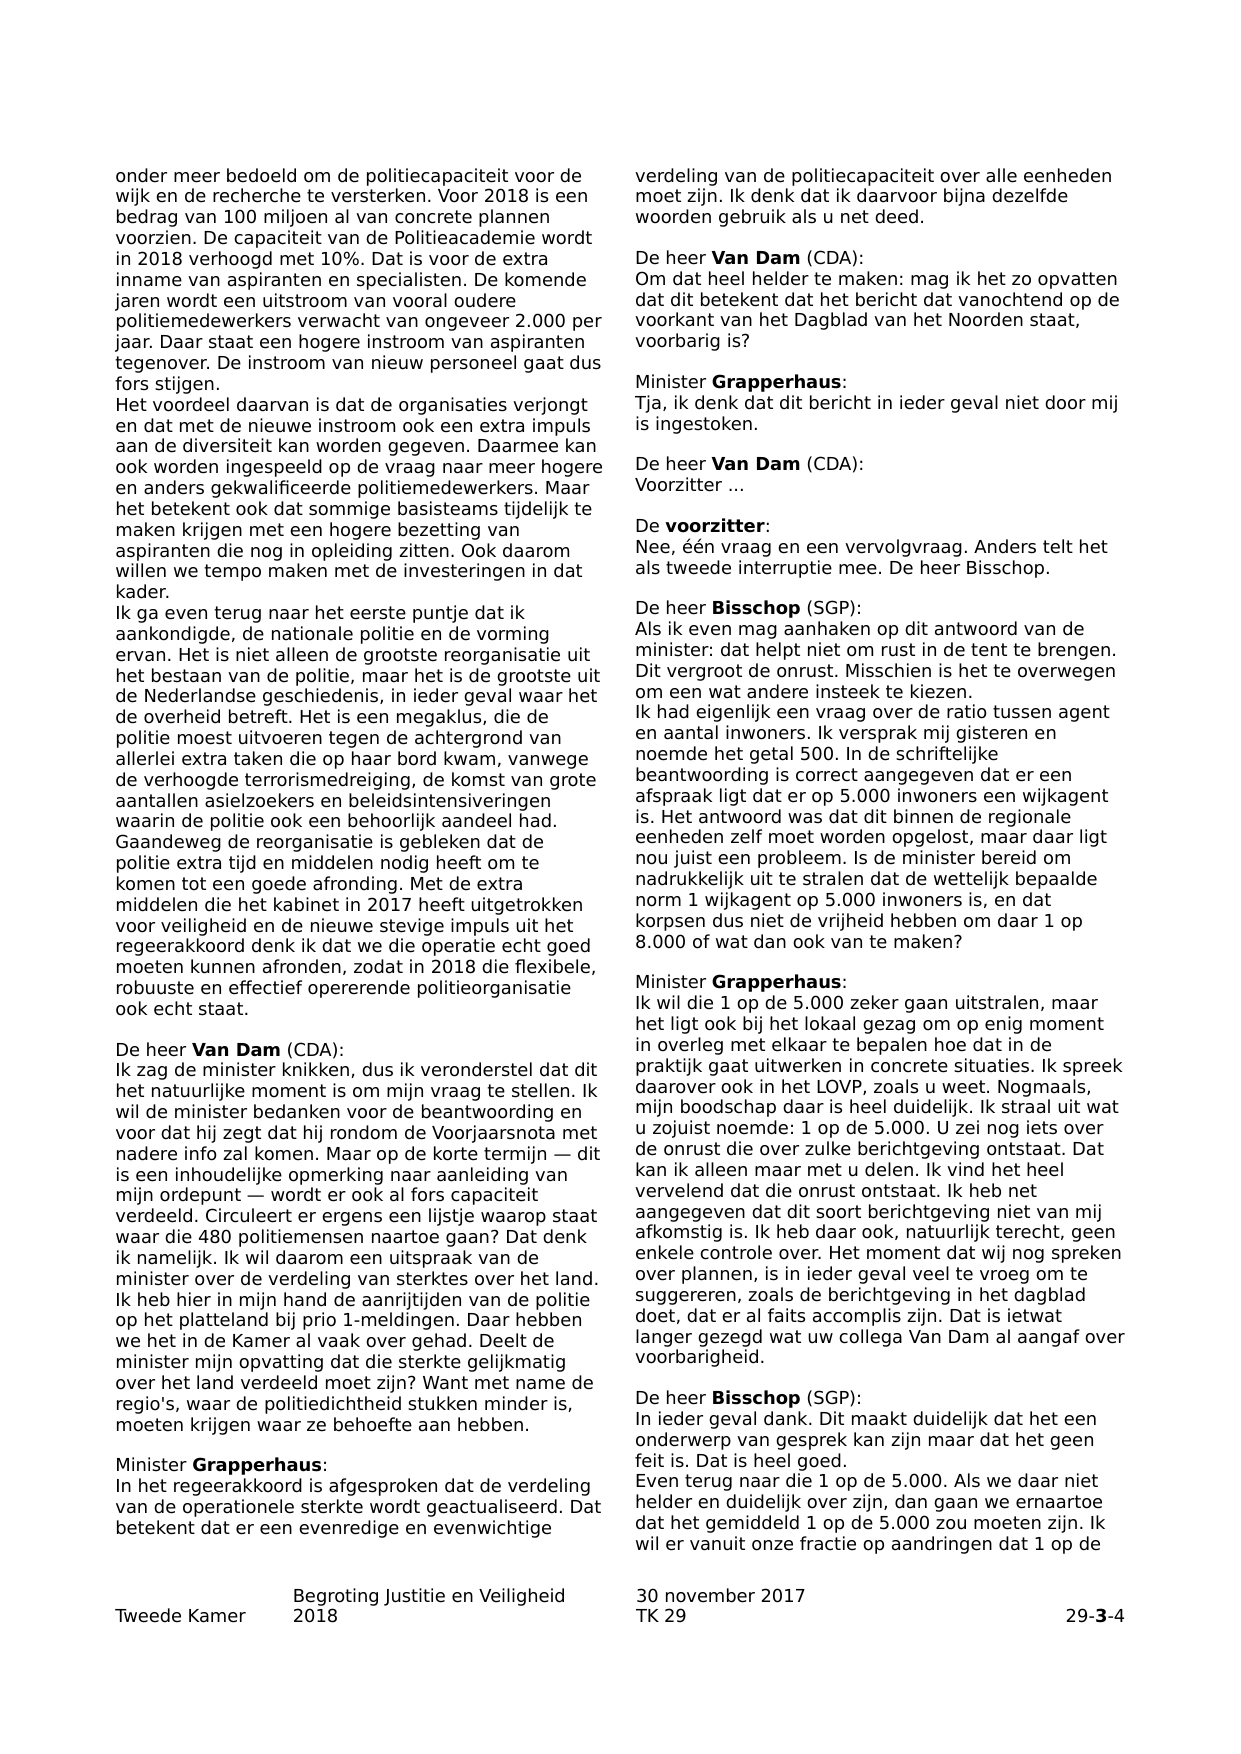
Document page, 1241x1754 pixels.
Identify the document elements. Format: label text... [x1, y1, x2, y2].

text Tja, ik denk dat dit bericht in ieder geval niet door mij is ingestoken. [635, 393, 1125, 434]
text verdeling van de politiecapaciteit over alle eenheden moet zijn. Ik denk dat ik daarvoor bijna dezelfde woorden gebruik als u net deed. [635, 165, 1125, 228]
text In het regeerakkoord is afgesproken dat de verdeling van de operationele sterkte wordt geactualiseerd. Dat betekent dat er een evenredige en evenwichtige [115, 1476, 605, 1538]
text De voorzitter: [635, 516, 1125, 537]
text De heer Van Dam (CDA): [635, 248, 1125, 268]
text Minister Grapperhaus: [635, 972, 1125, 993]
text Ik zag de minister knikken, dus ik veronderstel dat dit het natuurlijke moment is om mijn vraag te stellen. Ik wil de minister bedanken voor de beantwoording en voor dat hij zegt dat hij rondom de Voorjaarsnota met nadere info zal komen. Maar op de korte termijn — dit is een inhoudelijke opmerking naar aanleiding van mijn ordepunt — wordt er ook al fors capaciteit verdeeld. Circuleert er ergens een lijstje waarop staat waar die 480 politiemensen naartoe gaan? Dat denk ik namelijk. Ik wil daarom een uitspraak van de minister over de verdeling van sterktes over het land. Ik heb hier in mijn hand de aanrijtijden van de politie op het platteland bij prio 1-meldingen. Daar hebben we het in de Kamer al vaak over gehad. Deelt de minister mijn opvatting dat die sterkte gelijkmatig over het land verdeeld moet zijn? Want met name de regio's, waar de politiedichtheid stukken minder is, moeten krijgen waar ze behoefte aan hebben. [115, 1060, 605, 1435]
text In ieder geval dank. Dit maakt duidelijk dat het een onderwerp van gesprek kan zijn maar dat het geen feit is. Dat is heel goed. [635, 1409, 1125, 1471]
text Om dat heel helder te maken: mag ik het zo opvatten dat dit betekent dat het bericht dat vanochtend op de voorkant van het Dagblad van het Noorden staat, voorbarig is? [635, 268, 1125, 352]
text Nee, één vraag en een vervolgvraag. Anders telt het als tweede interruptie mee. De heer Bisschop. [635, 537, 1125, 578]
text Ik ga even terug naar het eerste puntje dat ik aankondigde, de nationale politie en de vorming ervan. Het is niet alleen de grootste reorganisatie uit het bestaan van de politie, maar het is de grootste uit de Nederlandse geschiedenis, in ieder geval waar het de overheid betreft. Het is een megaklus, die de politie moest uitvoeren tegen de achtergrond van allerlei extra taken die op haar bord kwam, vanwege de verhoogde terrorismedreiging, de komst van grote aantallen asielzoekers en beleidsintensiveringen waarin de politie ook een behoorlijk aandeel had. [115, 603, 605, 832]
text Minister Grapperhaus: [115, 1455, 605, 1476]
text Voorzitter ... [635, 475, 1125, 496]
text De heer Bisschop (SGP): [635, 598, 1125, 619]
text Gaandeweg de reorganisatie is gebleken dat de politie extra tijd en middelen nodig heeft om te komen tot een goede afronding. Met de extra middelen die het kabinet in 2017 heeft uitgetrokken voor veiligheid en de nieuwe stevige impuls uit het regeerakkoord denk ik dat we die operatie echt goed moeten kunnen afronden, zodat in 2018 die flexibele, robuuste en effectief opererende politieorganisatie ook echt staat. [115, 832, 605, 1019]
text Ik had eigenlijk een vraag over de ratio tussen agent en aantal inwoners. Ik versprak mij gisteren en noemde het getal 500. In de schriftelijke beantwoording is correct aangegeven dat er een afspraak ligt dat er op 5.000 inwoners een wijkagent is. Het antwoord was dat dit binnen de regionale eenheden zelf moet worden opgelost, maar daar ligt nou juist een probleem. Is de minister bereid om nadrukkelijk uit te stralen dat de wettelijk bepaalde norm 1 wijkagent op 5.000 inwoners is, en dat korpsen dus niet de vrijheid hebben om daar 1 op 8.000 of wat dan ook van te maken? [635, 702, 1125, 952]
text De heer Bisschop (SGP): [635, 1388, 1125, 1409]
text Ik wil die 1 op de 5.000 zeker gaan uitstralen, maar het ligt ook bij het lokaal gezag om op enig moment in overleg met elkaar te bepalen hoe dat in de praktijk gaat uitwerken in concrete situaties. Ik spreek daarover ook in het LOVP, zoals u weet. Nogmaals, mijn boodschap daar is heel duidelijk. Ik straal uit wat u zojuist noemde: 1 op de 5.000. U zei nog iets over de onrust die over zulke berichtgeving ontstaat. Dat kan ik alleen maar met u delen. Ik vind het heel vervelend dat die onrust ontstaat. Ik heb net aangegeven dat dit soort berichtgeving niet van mij afkomstig is. Ik heb daar ook, natuurlijk terecht, geen enkele controle over. Het moment dat wij nog spreken over plannen, is in ieder geval veel te vroeg om te suggereren, zoals de berichtgeving in het dagblad doet, dat er al faits accomplis zijn. Dat is ietwat langer gezegd wat uw collega Van Dam al aangaf over voorbarigheid. [635, 993, 1125, 1368]
text De heer Van Dam (CDA): [115, 1039, 605, 1060]
text Minister Grapperhaus: [635, 372, 1125, 393]
text Als ik even mag aanhaken op dit antwoord van de minister: dat helpt niet om rust in de tent te brengen. Dit vergroot de onrust. Misschien is het te overwegen om een wat andere insteek te kiezen. [635, 619, 1125, 702]
text Even terug naar die 1 op de 5.000. Als we daar niet helder en duidelijk over zijn, dan gaan we ernaartoe dat het gemiddeld 1 op de 5.000 zou moeten zijn. Ik wil er vanuit onze fractie op aandringen dat 1 op de [635, 1471, 1125, 1554]
text De heer Van Dam (CDA): [635, 454, 1125, 475]
text Het voordeel daarvan is dat de organisaties verjongt en dat met de nieuwe instroom ook een extra impuls aan de diversiteit kan worden gegeven. Daarmee kan ook worden ingespeeld op de vraag naar meer hogere en anders gekwalificeerde politiemedewerkers. Maar het betekent ook dat sommige basisteams tijdelijk te maken krijgen met een hogere bezetting van aspiranten die nog in opleiding zitten. Ook daarom willen we tempo maken met de investeringen in dat kader. [115, 394, 605, 603]
text onder meer bedoeld om de politiecapaciteit voor de wijk en de recherche te versterken. Voor 2018 is een bedrag van 100 miljoen al van concrete plannen voorzien. De capaciteit van de Politieacademie wordt in 2018 verhoogd met 10%. Dat is voor de extra inname van aspiranten en specialisten. De komende jaren wordt een uitstroom van vooral oudere politiemedewerkers verwacht van ongeveer 2.000 per jaar. Daar staat een hogere instroom van aspiranten tegenover. De instroom van nieuw personeel gaat dus fors stijgen. [115, 165, 605, 394]
